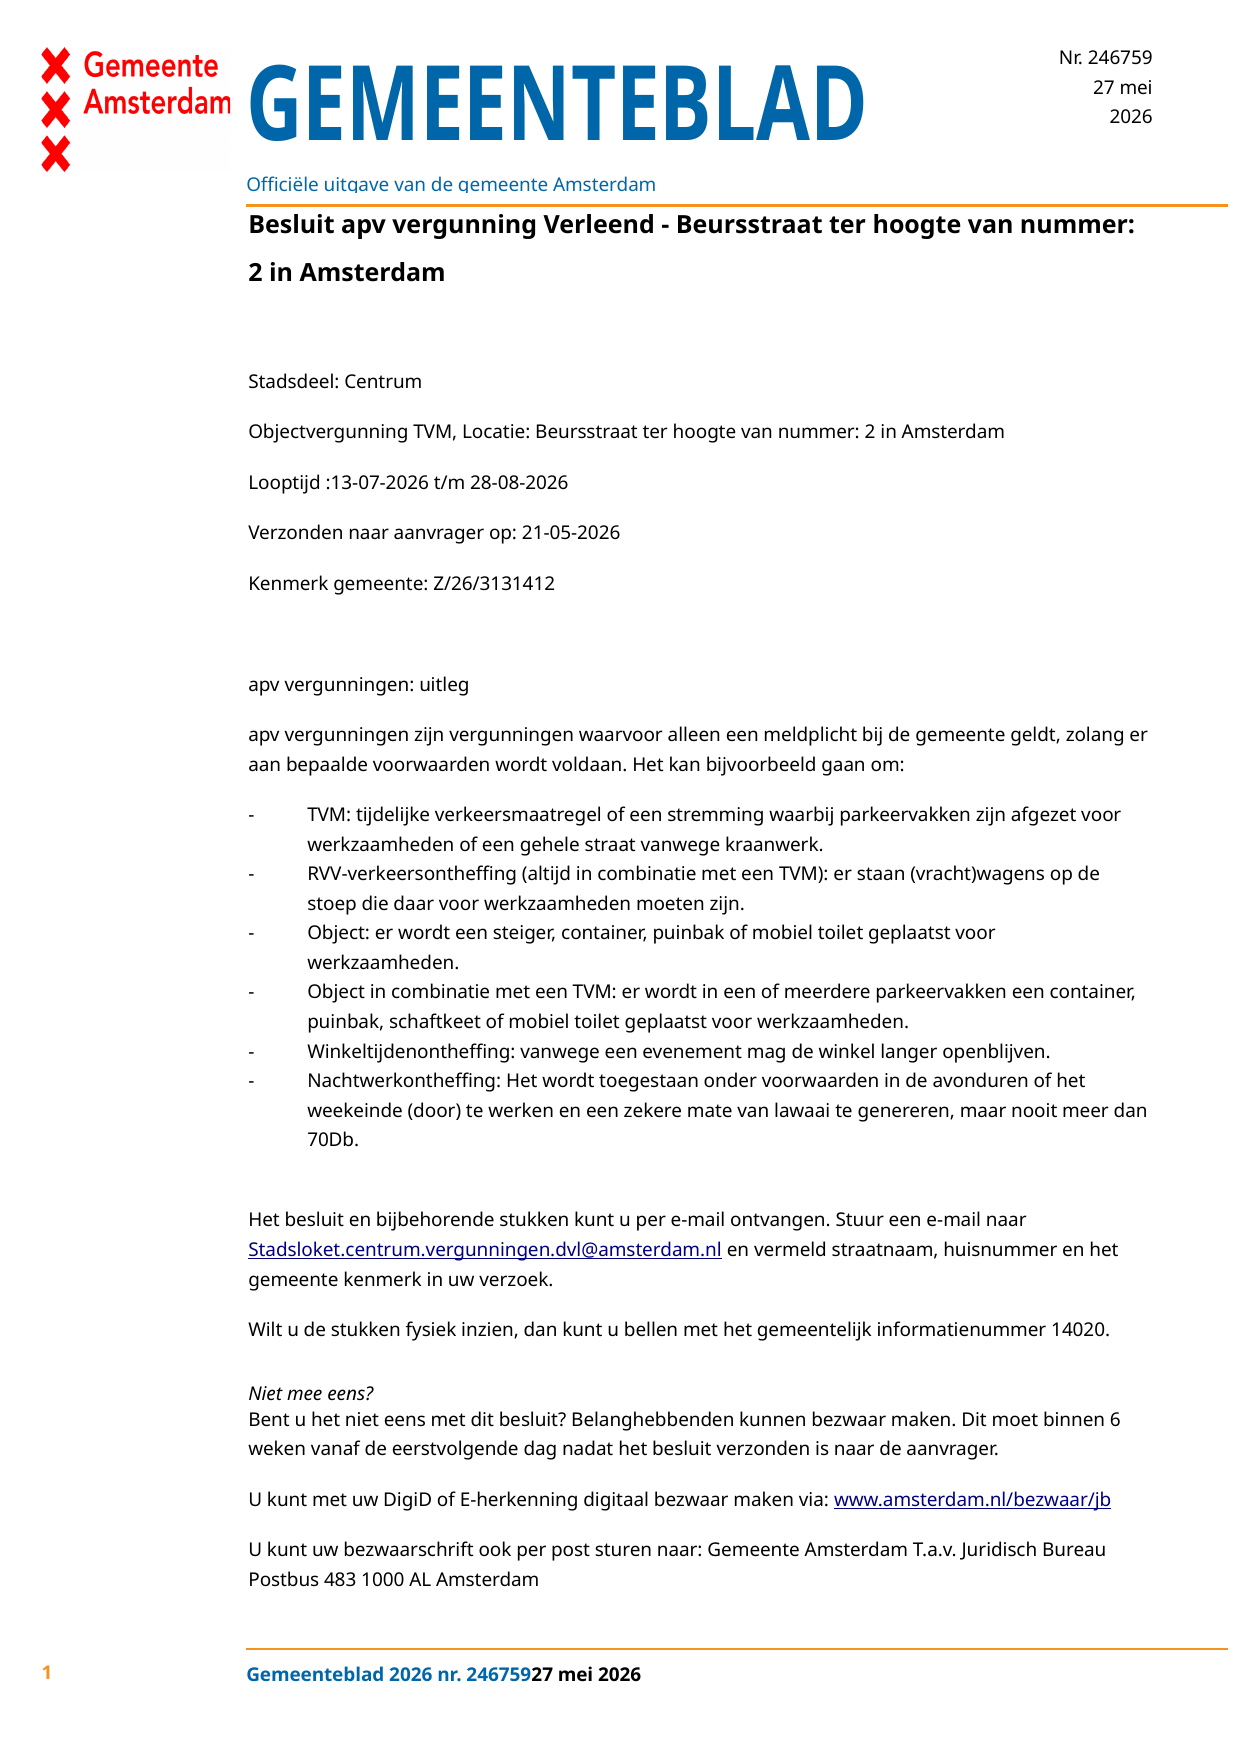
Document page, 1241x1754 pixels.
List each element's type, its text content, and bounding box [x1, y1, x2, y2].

text Het besluit en bijbehorende stukken kunt u per e-mail ontvangen. Stuur een e-mail naar Stadsloket.centrum.vergunningen.dvl@amsterdam.nl en vermeld straatnaam, huisnummer en het gemeente kenmerk in uw verzoek. [248, 1207, 1152, 1292]
list Object: er wordt een steiger, container, puinbak of mobiel toilet geplaatst voor werkzaamheden. [248, 919, 1152, 975]
list Object in combinatie met een TVM: er wordt in een of meerdere parkeervakken een container, puinbak, schaftkeet of mobiel toilet geplaatst voor werkzaamheden. [248, 979, 1152, 1034]
list RVV-verkeersontheffing (altijd in combinatie met een TVM): er staan (vracht)wagens op de stoep die daar voor werkzaamheden moeten zijn. [248, 860, 1152, 916]
text Verzonden naar aanvrager op: 21-05-2026 [248, 519, 1152, 545]
text U kunt met uw DigiD of E-herkenning digitaal bezwaar maken via: www.amsterdam.nl/bezwaar/jb [248, 1486, 1152, 1512]
list Winkeltijdenontheffing: vanwege een evenement mag de winkel langer openblijven. [248, 1038, 1152, 1064]
list Nachtwerkontheffing: Het wordt toegestaan onder voorwaarden in de avonduren of het weekeinde (door) te werken en een zekere mate van lawaai te genereren, maar nooit meer dan 70Db. [248, 1067, 1152, 1152]
text apv vergunningen zijn vergunningen waarvoor alleen een meldplicht bij de gemeente geldt, zolang er aan bepaalde voorwaarden wordt voldaan. Het kan bijvoorbeeld gaan om: [248, 721, 1152, 777]
text Kenmerk gemeente: Z/26/3131412 [248, 570, 1152, 596]
text Stadsdeel: Centrum [248, 368, 1152, 394]
text Besluit apv vergunning Verleend - Beursstraat ter hoogte van nummer: 2 in Amsterdam [248, 207, 1152, 288]
text U kunt uw bezwaarschrift ook per post sturen naar: Gemeente Amsterdam T.a.v. Juridisch Bureau Postbus 483 1000 AL Amsterdam [248, 1536, 1152, 1592]
text Wilt u de stukken fysiek inzien, dan kunt u bellen met het gemeentelijk informatienummer 14020. [248, 1316, 1152, 1342]
text Niet mee eens? [248, 1380, 1152, 1406]
picture [41, 47, 231, 172]
list TVM: tijdelijke verkeersmaatregel of een stremming waarbij parkeervakken zijn afgezet voor werkzaamheden of een gehele straat vanwege kraanwerk. [248, 801, 1152, 857]
text Bent u het niet eens met dit besluit? Belanghebbenden kunnen bezwaar maken. Dit moet binnen 6 weken vanaf de eerstvolgende dag nadat het besluit verzonden is naar de aanvrager. [248, 1406, 1152, 1461]
text Looptijd :13-07-2026 t/m 28-08-2026 [248, 469, 1152, 495]
text apv vergunningen: uitleg [248, 671, 1152, 697]
text Objectvergunning TVM, Locatie: Beursstraat ter hoogte van nummer: 2 in Amsterdam [248, 419, 1152, 444]
